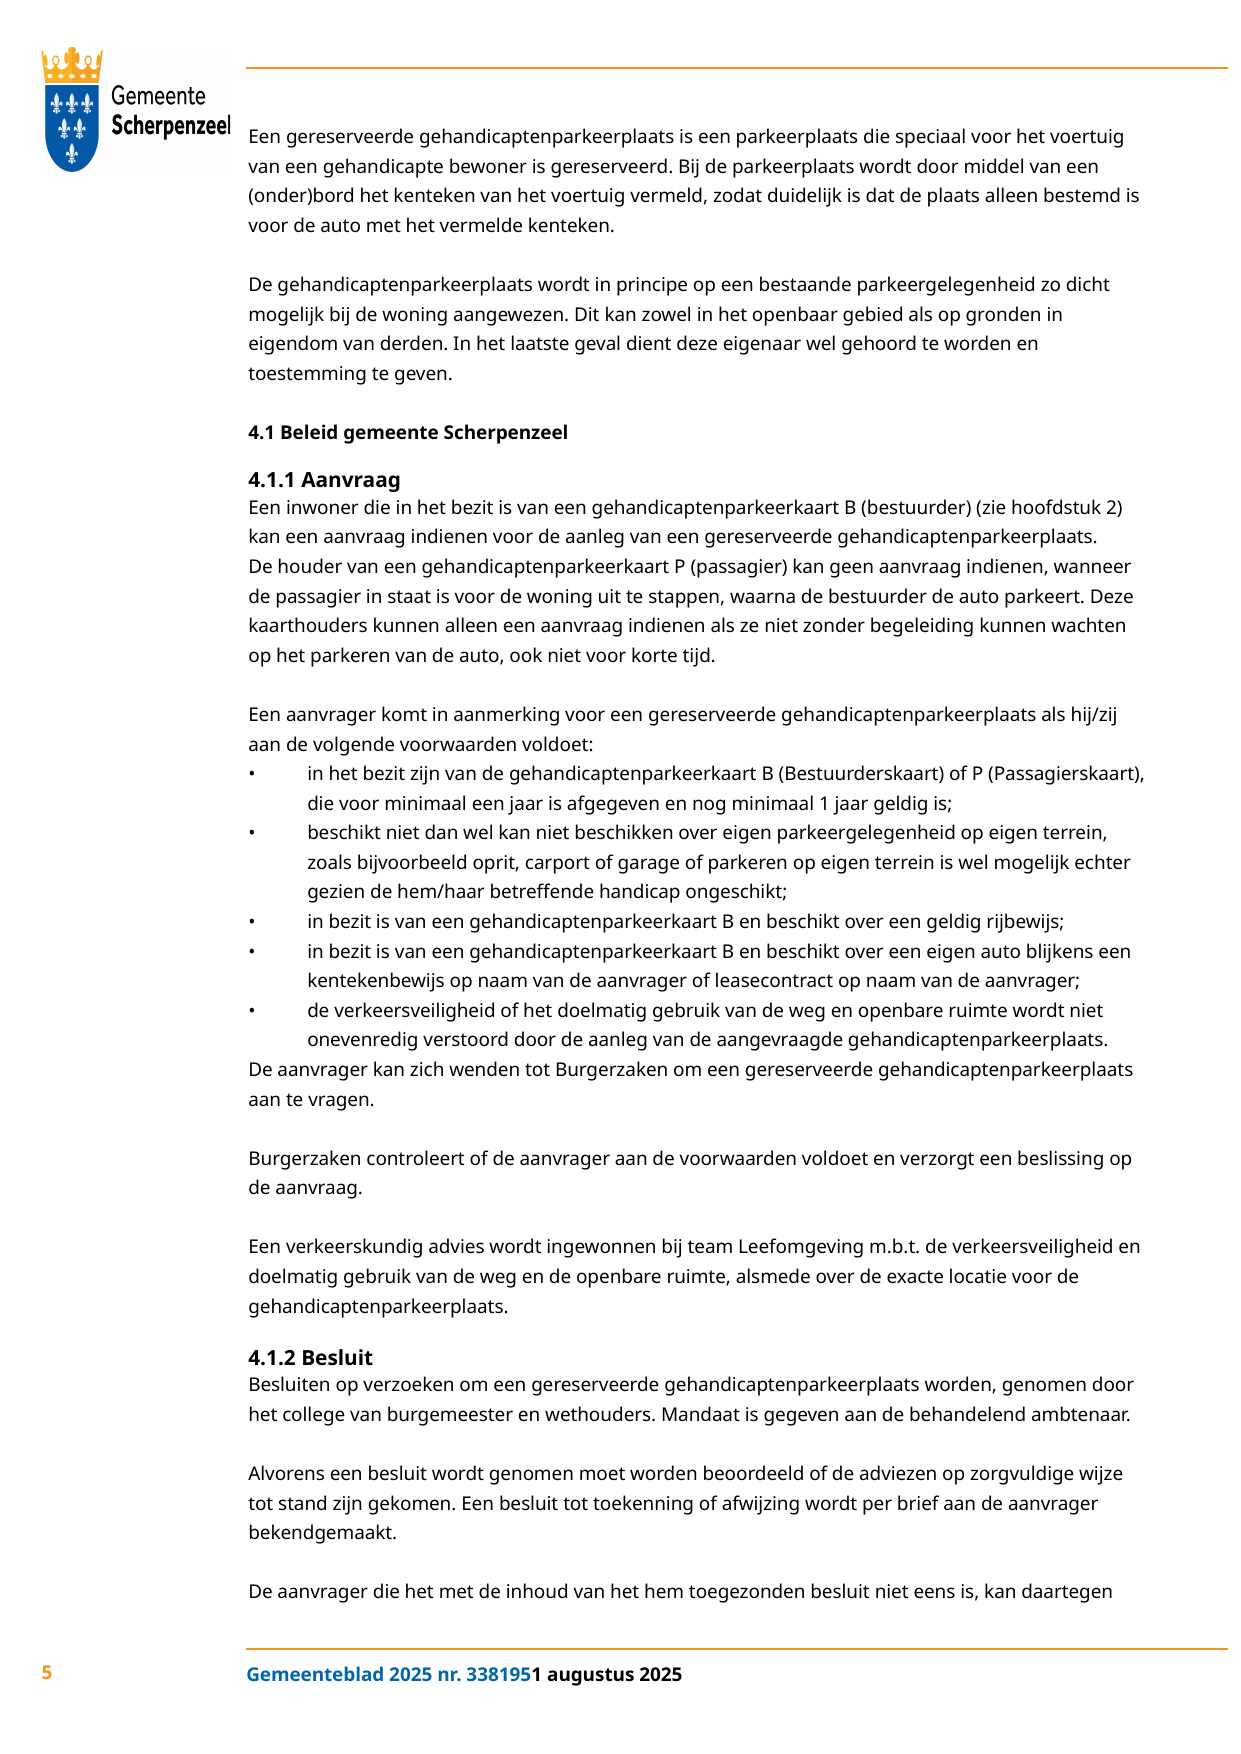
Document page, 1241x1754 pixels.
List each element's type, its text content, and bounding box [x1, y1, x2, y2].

text Een gereserveerde gehandicaptenparkeerplaats is een parkeerplaats die speciaal voor het voertuig van een gehandicapte bewoner is gereserveerd. Bij de parkeerplaats wordt door middel van een (onder)bord het kenteken van het voertuig vermeld, zodat duidelijk is dat de plaats alleen bestemd is voor de auto met het vermelde kenteken. [248, 123, 1152, 238]
text 4.1.2 Besluit [248, 1343, 1152, 1372]
text De gehandicaptenparkeerplaats wordt in principe op een bestaande parkeergelegenheid zo dicht mogelijk bij de woning aangewezen. Dit kan zowel in het openbaar gebied als op gronden in eigendom van derden. In het laatste geval dient deze eigenaar wel gehoord te worden en toestemming te geven. [248, 271, 1152, 386]
text Een inwoner die in het bezit is van een gehandicaptenparkeerkaart B (bestuurder) (zie hoofdstuk 2) kan een aanvraag indienen voor de aanleg van een gereserveerde gehandicaptenparkeerplaats. [248, 494, 1152, 549]
text Een aanvrager komt in aanmerking voor een gereserveerde gehandicaptenparkeerplaats als hij/zij aan de volgende voorwaarden voldoet: [248, 701, 1152, 756]
list beschikt niet dan wel kan niet beschikken over eigen parkeergelegenheid op eigen terrein, zoals bijvoorbeeld oprit, carport of garage of parkeren op eigen terrein is wel mogelijk echter gezien de hem/haar betreffende handicap ongeschikt; [248, 819, 1152, 904]
picture [41, 47, 231, 172]
list in bezit is van een gehandicaptenparkeerkaart B en beschikt over een eigen auto blijkens een kentekenbewijs op naam van de aanvrager of leasecontract op naam van de aanvrager; [248, 938, 1152, 993]
list de verkeersveiligheid of het doelmatig gebruik van de weg en openbare ruimte wordt niet onevenredig verstoord door de aanleg van de aangevraagde gehandicaptenparkeerplaats. [248, 997, 1152, 1052]
text 4.1.1 Aanvraag [248, 466, 1152, 494]
text Besluiten op verzoeken om een gereserveerde gehandicaptenparkeerplaats worden, genomen door het college van burgemeester en wethouders. Mandaat is gegeven aan de behandelend ambtenaar. [248, 1372, 1152, 1427]
text Een verkeerskundig advies wordt ingewonnen bij team Leefomgeving m.b.t. de verkeersveiligheid en doelmatig gebruik van de weg en de openbare ruimte, alsmede over de exacte locatie voor de gehandicaptenparkeerplaats. [248, 1234, 1152, 1318]
text De aanvrager die het met de inhoud van het hem toegezonden besluit niet eens is, kan daartegen [248, 1579, 1152, 1604]
list in het bezit zijn van de gehandicaptenparkeerkaart B (Bestuurderskaart) of P (Passagierskaart), die voor minimaal een jaar is afgegeven en nog minimaal 1 jaar geldig is; [248, 760, 1152, 816]
text De houder van een gehandicaptenparkeerkaart P (passagier) kan geen aanvraag indienen, wanneer de passagier in staat is voor de woning uit te stappen, waarna de bestuurder de auto parkeert. Deze kaarthouders kunnen alleen een aanvraag indienen als ze niet zonder begeleiding kunnen wachten op het parkeren van de auto, ook niet voor korte tijd. [248, 553, 1152, 668]
text Alvorens een besluit wordt genomen moet worden beoordeeld of de adviezen op zorgvuldige wijze tot stand zijn gekomen. Een besluit tot toekenning of afwijzing wordt per brief aan de aanvrager bekendgemaakt. [248, 1460, 1152, 1545]
text 4.1 Beleid gemeente Scherpenzeel [248, 419, 1152, 445]
text De aanvrager kan zich wenden tot Burgerzaken om een gereserveerde gehandicaptenparkeerplaats aan te vragen. [248, 1056, 1152, 1111]
text Burgerzaken controleert of de aanvrager aan de voorwaarden voldoet en verzorgt een beslissing op de aanvraag. [248, 1145, 1152, 1200]
list in bezit is van een gehandicaptenparkeerkaart B en beschikt over een geldig rijbewijs; [248, 908, 1152, 934]
